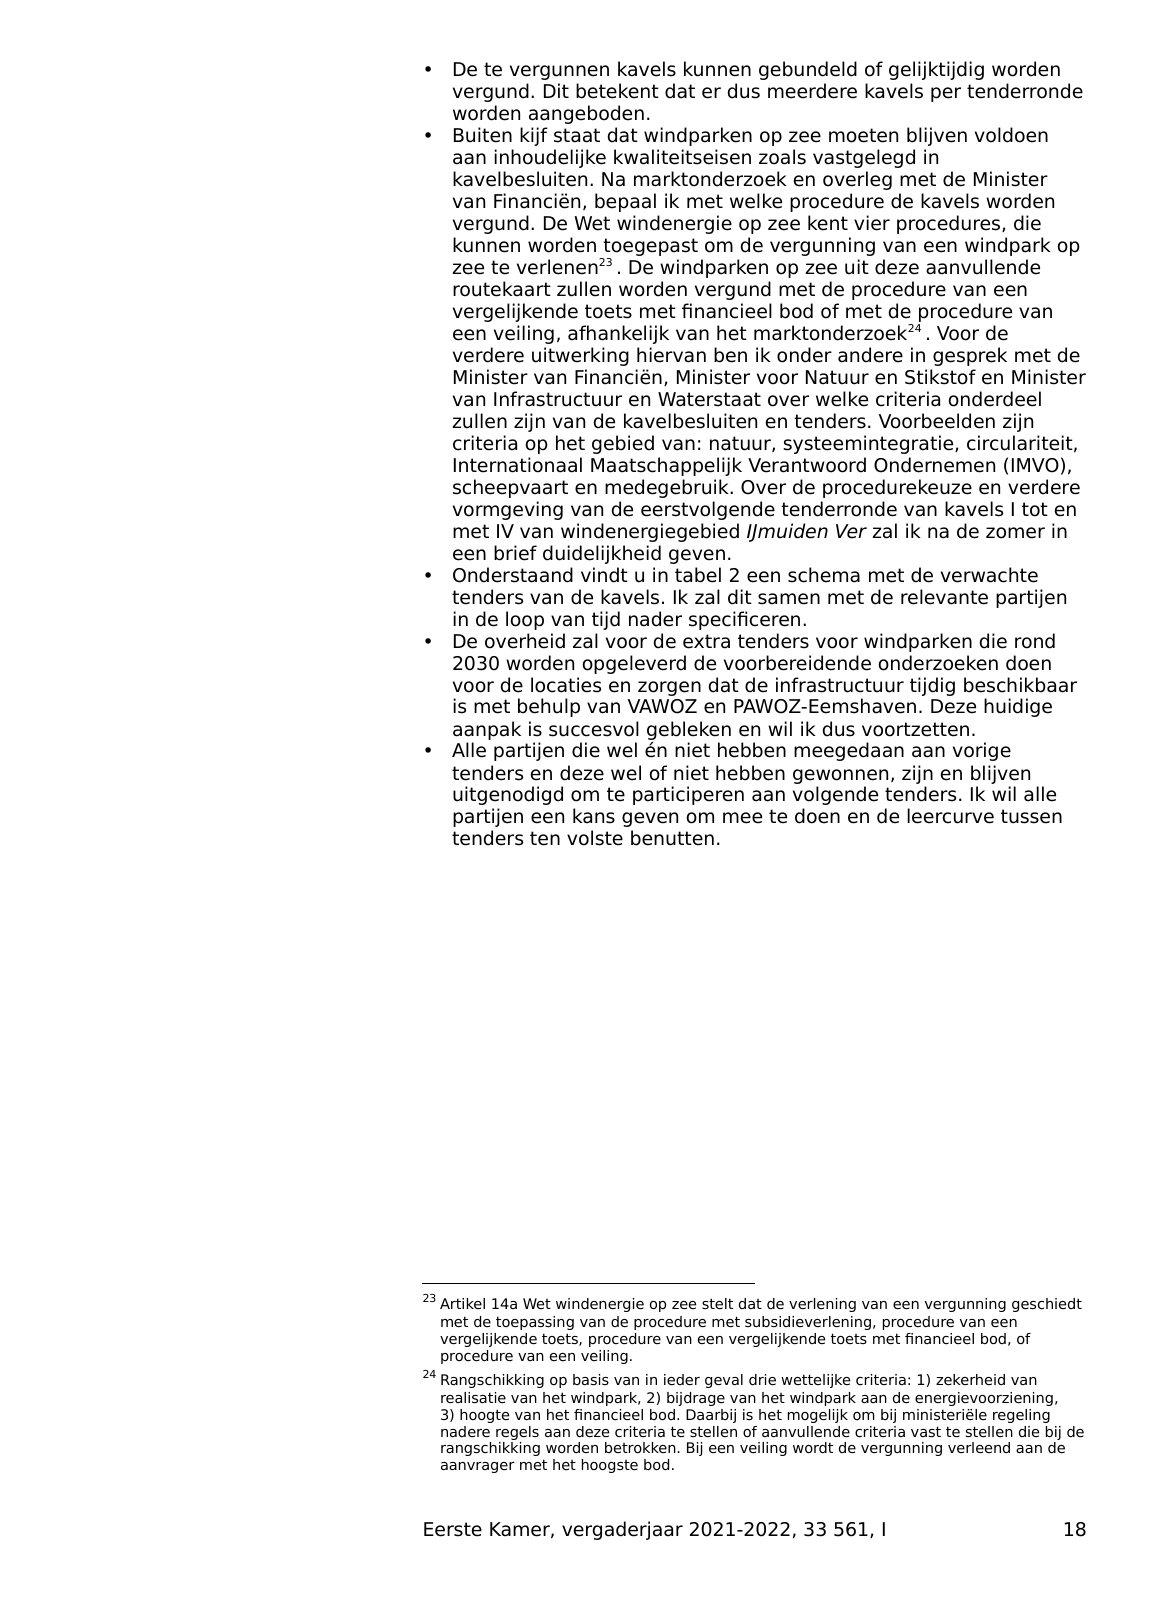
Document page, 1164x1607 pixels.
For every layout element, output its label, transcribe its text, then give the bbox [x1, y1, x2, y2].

text Rangschikking op basis van in ieder geval drie wettelijke criteria: 1) zekerheid van realisatie van het windpark, 2) bijdrage van het windpark aan de energievoorziening, 3) hoogte van het financieel bod. Daarbij is het mogelijk om bij ministeriële regeling nadere regels aan deze criteria te stellen of aanvullende criteria vast te stellen die bij de rangschikking worden betrokken. Bij een veiling wordt de vergunning verleend aan de aanvrager met het hoogste bod. [422, 1368, 1087, 1474]
text • Onderstaand vindt u in tabel 2 een schema met de verwachte tenders van de kavels. Ik zal dit samen met de relevante partijen in de loop van tijd nader specificeren. [422, 564, 1087, 631]
text • Alle partijen die wel én niet hebben meegedaan aan vorige tenders en deze wel of niet hebben gewonnen, zijn en blijven uitgenodigd om te participeren aan volgende tenders. Ik wil alle partijen een kans geven om mee te doen en de leercurve tussen tenders ten volste benutten. [422, 740, 1087, 850]
text • Buiten kijf staat dat windparken op zee moeten blijven voldoen aan inhoudelijke kwaliteitseisen zoals vastgelegd in kavelbesluiten. Na marktonderzoek en overleg met de Minister van Financiën, bepaal ik met welke procedure de kavels worden vergund. De Wet windenergie op zee kent vier procedures, die kunnen worden toegepast om de vergunning van een windpark op zee te verlenen. De windparken op zee uit deze aanvullende routekaart zullen worden vergund met de procedure van een vergelijkende toets met financieel bod of met de procedure van een veiling, afhankelijk van het marktonderzoek. Voor de verdere uitwerking hiervan ben ik onder andere in gesprek met de Minister van Financiën, Minister voor Natuur en Stikstof en Minister van Infrastructuur en Waterstaat over welke criteria onderdeel zullen zijn van de kavelbesluiten en tenders. Voorbeelden zijn criteria op het gebied van: natuur, systeemintegratie, circulariteit, Internationaal Maatschappelijk Verantwoord Ondernemen (IMVO), scheepvaart en medegebruik. Over de procedurekeuze en verdere vormgeving van de eerstvolgende tenderronde van kavels I tot en met IV van windenergiegebied IJmuiden Ver zal ik na de zomer in een brief duidelijkheid geven. [422, 125, 1087, 564]
text • De overheid zal voor de extra tenders voor windparken die rond 2030 worden opgeleverd de voorbereidende onderzoeken doen voor de locaties en zorgen dat de infrastructuur tijdig beschikbaar is met behulp van VAWOZ en PAWOZ-Eemshaven. Deze huidige aanpak is succesvol gebleken en wil ik dus voortzetten. [422, 631, 1087, 740]
text • De te vergunnen kavels kunnen gebundeld of gelijktijdig worden vergund. Dit betekent dat er dus meerdere kavels per tenderronde worden aangeboden. [422, 59, 1087, 125]
text Artikel 14a Wet windenergie op zee stelt dat de verlening van een vergunning geschiedt met de toepassing van de procedure met subsidieverlening, procedure van een vergelijkende toets, procedure van een vergelijkende toets met financieel bod, of procedure van een veiling. [422, 1292, 1087, 1365]
